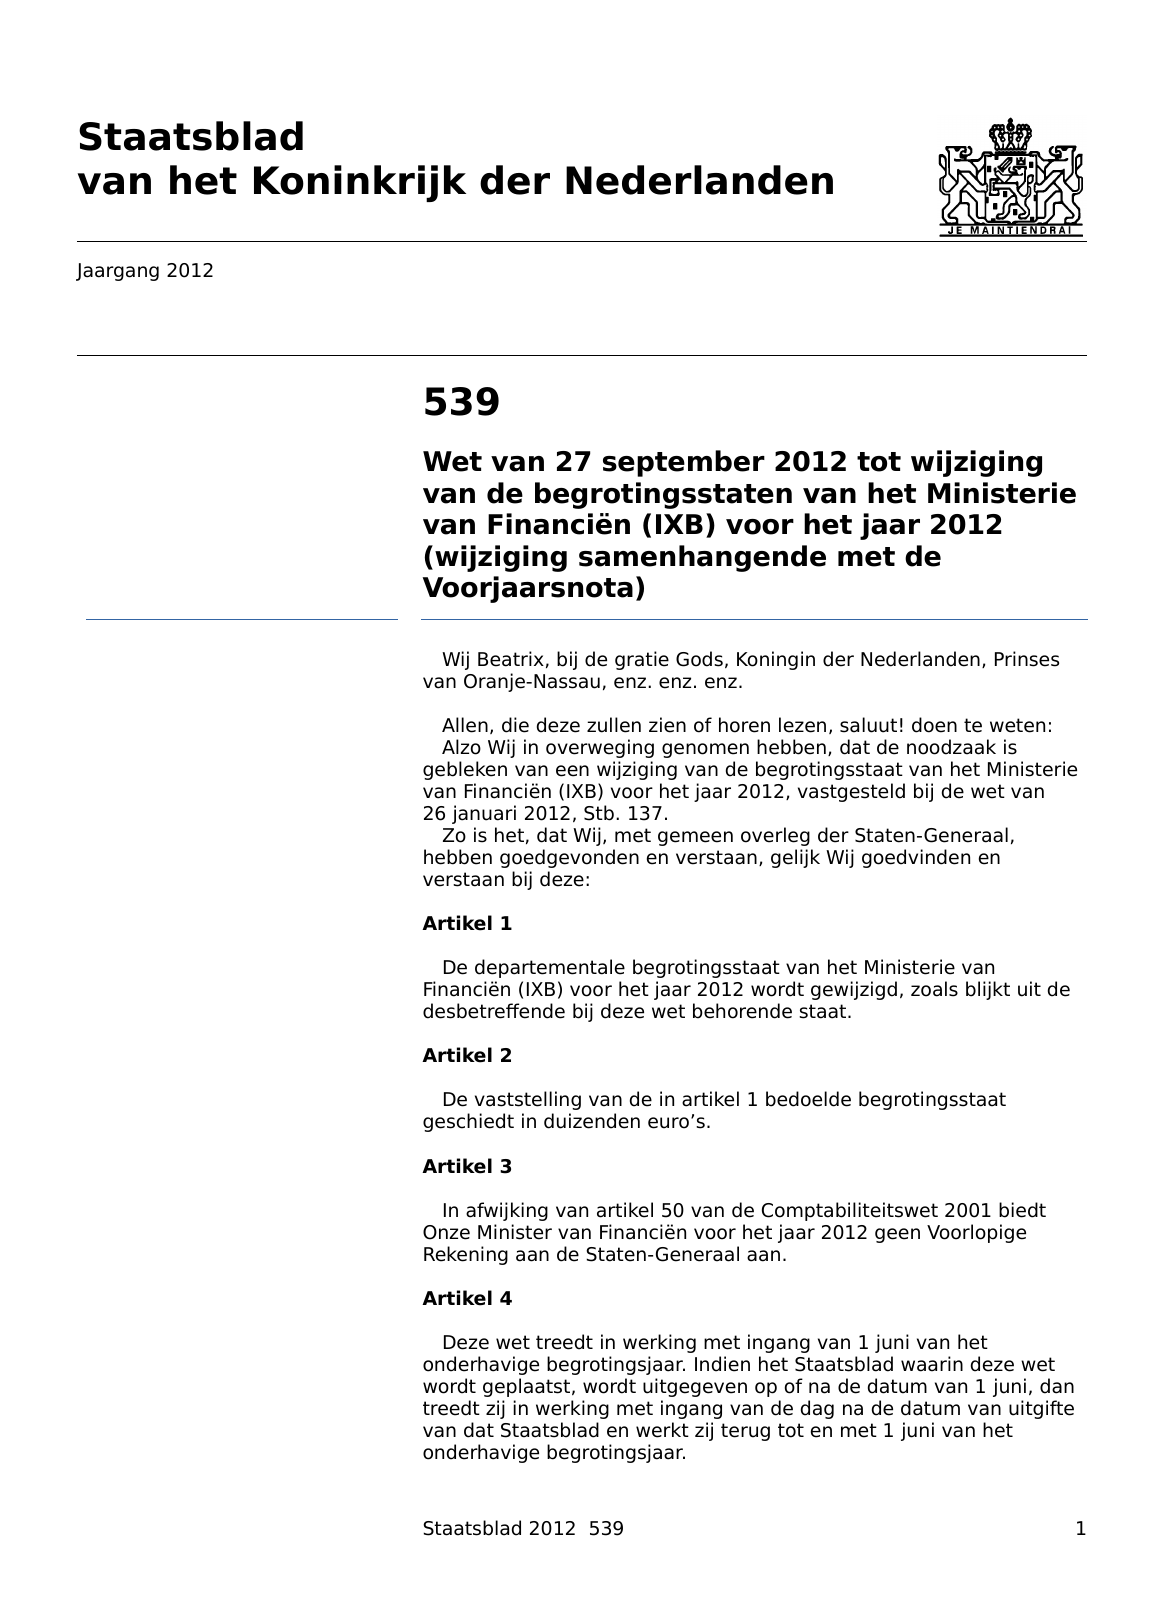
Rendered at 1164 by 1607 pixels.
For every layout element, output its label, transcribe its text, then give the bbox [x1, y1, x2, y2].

subtitle Artikel 1 [422, 913, 1087, 935]
text De departementale begrotingsstaat van het Ministerie van Financiën (IXB) voor het jaar 2012 wordt gewijzigd, zoals blijkt uit de desbetreffende bij deze wet behorende staat. [422, 957, 1087, 1023]
picture [936, 115, 1087, 240]
text De vaststelling van de in artikel 1 bedoelde begrotingsstaat geschiedt in duizenden euro’s. [422, 1089, 1087, 1133]
text Zo is het, dat Wij, met gemeen overleg der Staten-Generaal, hebben goedgevonden en verstaan, gelijk Wij goedvinden en verstaan bij deze: [422, 825, 1087, 891]
subtitle Artikel 3 [422, 1156, 1087, 1177]
table_header [886, 100, 1087, 241]
subtitle Artikel 2 [422, 1045, 1087, 1067]
text Allen, die deze zullen zien of horen lezen, saluut! doen te weten: [422, 715, 1087, 737]
text Alzo Wij in overweging genomen hebben, dat de noodzaak is gebleken van een wijziging van de begrotingsstaat van het Ministerie van Financiën (IXB) voor het jaar 2012, vastgesteld bij de wet van 26 januari 2012, Stb. 137. [422, 737, 1087, 825]
text Deze wet treedt in werking met ingang van 1 juni van het onderhavige begrotingsjaar. Indien het Staatsblad waarin deze wet wordt geplaatst, wordt uitgegeven op of na de datum van 1 juni, dan treedt zij in werking met ingang van de dag na de datum van uitgifte van dat Staatsblad en werkt zij terug tot en met 1 juni van het onderhavige begrotingsjaar. [422, 1332, 1087, 1464]
subtitle 539 [422, 381, 1087, 424]
text Wet van 27 september 2012 tot wijziging van de begrotingsstaten van het Ministerie van Financiën (IXB) voor het jaar 2012 (wijziging samenhangende met de Voorjaarsnota) [422, 447, 1087, 604]
text Wij Beatrix, bij de gratie Gods, Koningin der Nederlanden, Prinses van Oranje-Nassau, enz. enz. enz. [422, 649, 1087, 693]
text In afwijking van artikel 50 van de Comptabiliteitswet 2001 biedt Onze Minister van Financiën voor het jaar 2012 geen Voorlopige Rekening aan de Staten-Generaal aan. [422, 1200, 1087, 1266]
subtitle Artikel 4 [422, 1288, 1087, 1310]
table_header Staatsblad van het Koninkrijk der Nederlanden [77, 100, 886, 241]
table_cell Jaargang 2012 [77, 242, 1087, 355]
